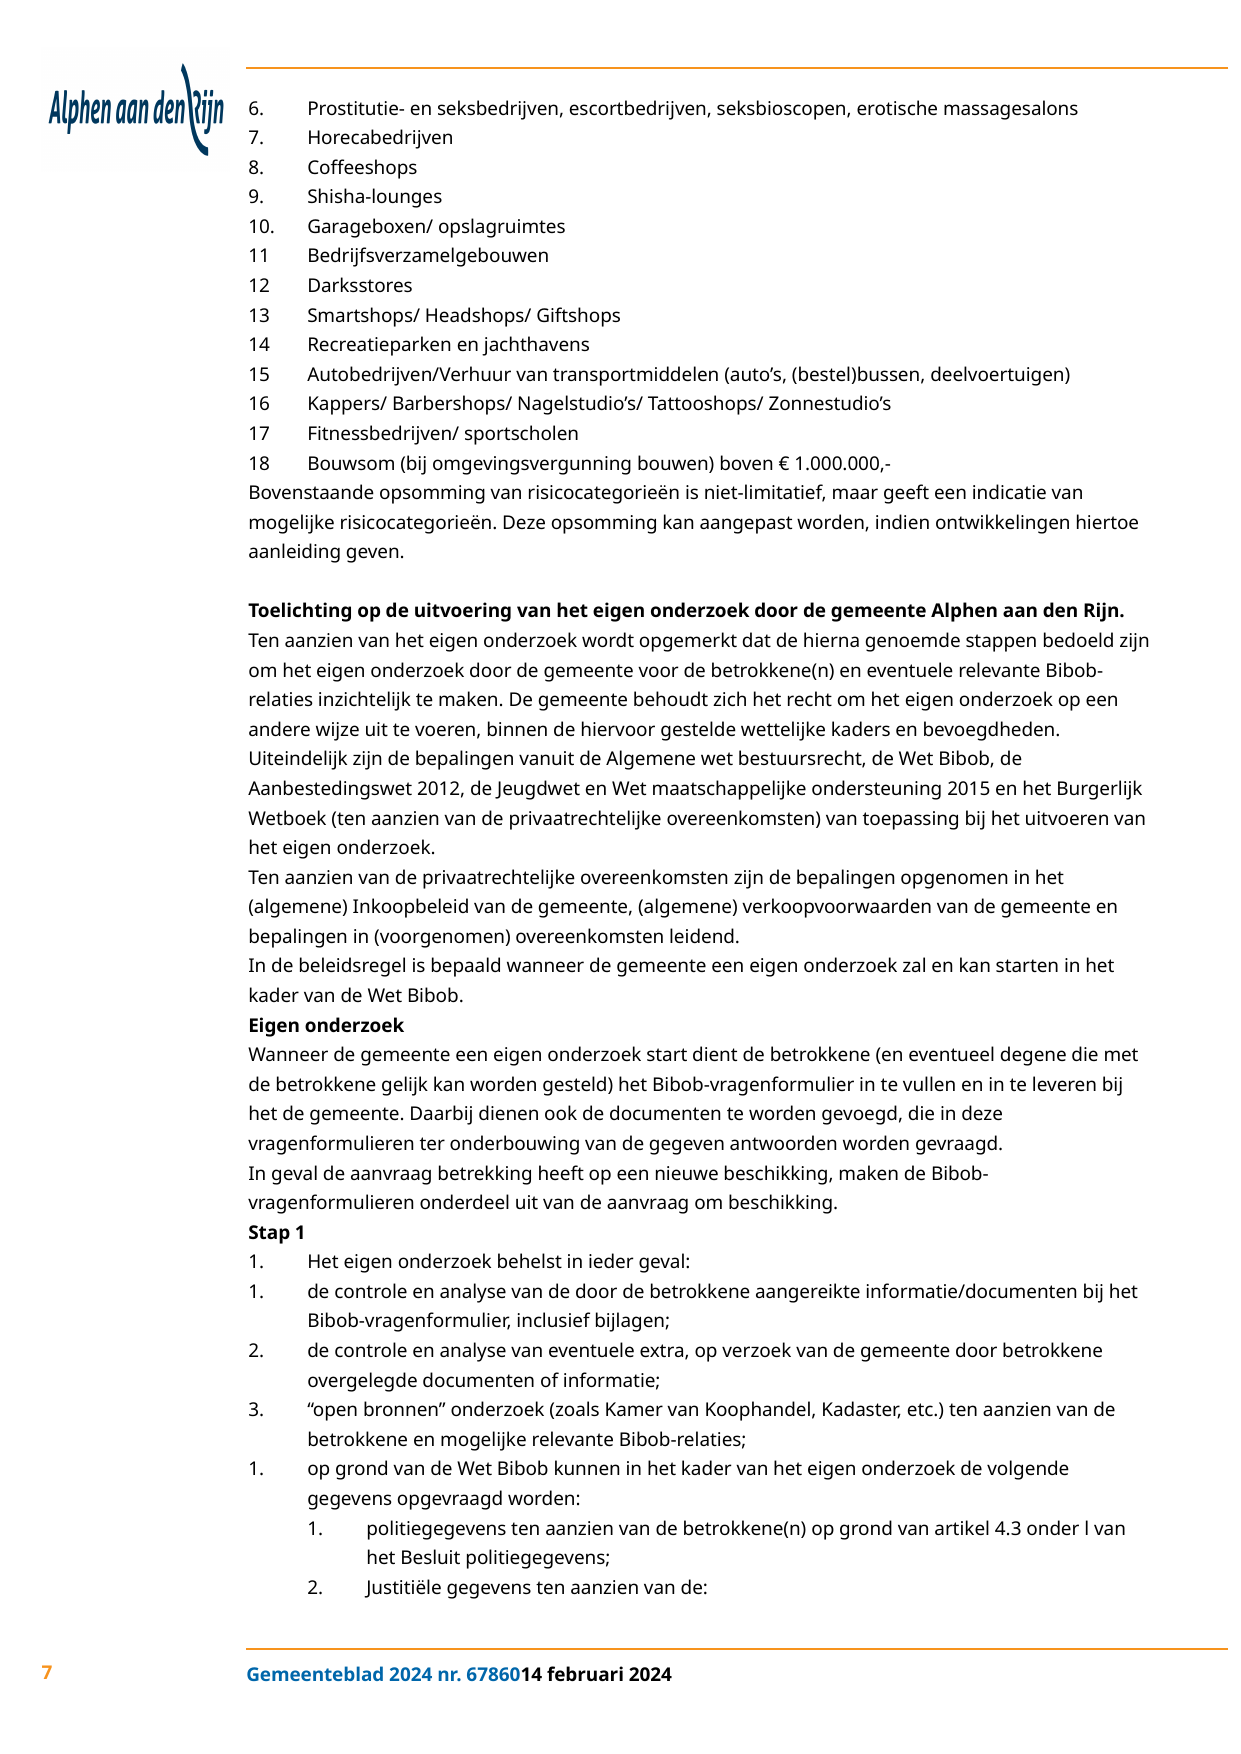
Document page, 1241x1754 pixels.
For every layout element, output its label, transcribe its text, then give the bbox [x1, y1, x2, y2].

list Coffeeshops [248, 154, 1152, 180]
list Prostitutie- en seksbedrijven, escortbedrijven, seksbioscopen, erotische massagesalons [248, 95, 1152, 121]
text Wanneer de gemeente een eigen onderzoek start dient de betrokkene (en eventueel degene die met de betrokkene gelijk kan worden gesteld) het Bibob-vragenformulier in te vullen en in te leveren bij het de gemeente. Daarbij dienen ook de documenten te worden gevoegd, die in deze vragenformulieren ter onderbouwing van de gegeven antwoorden worden gevraagd. [248, 1041, 1152, 1156]
text In de beleidsregel is bepaald wanneer de gemeente een eigen onderzoek zal en kan starten in het kader van de Wet Bibob. [248, 953, 1152, 1008]
list Darksstores [248, 272, 1152, 298]
list Recreatieparken en jachthavens [248, 331, 1152, 357]
list “open bronnen” onderzoek (zoals Kamer van Koophandel, Kadaster, etc.) ten aanzien van de betrokkene en mogelijke relevante Bibob-relaties; [248, 1396, 1152, 1452]
text Toelichting op de uitvoering van het eigen onderzoek door de gemeente Alphen aan den Rijn. [248, 598, 1152, 623]
text Ten aanzien van de privaatrechtelijke overeenkomsten zijn de bepalingen opgenomen in het (algemene) Inkoopbeleid van de gemeente, (algemene) verkoopvoorwaarden van de gemeente en bepalingen in (voorgenomen) overeenkomsten leidend. [248, 864, 1152, 949]
list Garageboxen/ opslagruimtes [248, 213, 1152, 239]
list de controle en analyse van de door de betrokkene aangereikte informatie/documenten bij het Bibob-vragenformulier, inclusief bijlagen; [248, 1278, 1152, 1333]
list Bouwsom (bij omgevingsvergunning bouwen) boven € 1.000.000,- [248, 450, 1152, 476]
list Horecabedrijven [248, 124, 1152, 150]
text Ten aanzien van het eigen onderzoek wordt opgemerkt dat de hierna genoemde stappen bedoeld zijn om het eigen onderzoek door de gemeente voor de betrokkene(n) en eventuele relevante Bibob-relaties inzichtelijk te maken. De gemeente behoudt zich het recht om het eigen onderzoek op een andere wijze uit te voeren, binnen de hiervoor gestelde wettelijke kaders en bevoegdheden. [248, 627, 1152, 742]
text In geval de aanvraag betrekking heeft op een nieuwe beschikking, maken de Bibob-vragenformulieren onderdeel uit van de aanvraag om beschikking. [248, 1160, 1152, 1215]
text Stap 1 [248, 1219, 1152, 1245]
list politiegegevens ten aanzien van de betrokkene(n) op grond van artikel 4.3 onder l van het Besluit politiegegevens; [307, 1515, 1152, 1570]
list Het eigen onderzoek behelst in ieder geval: [248, 1248, 1152, 1274]
text Uiteindelijk zijn de bepalingen vanuit de Algemene wet bestuursrecht, de Wet Bibob, de Aanbestedingswet 2012, de Jeugdwet en Wet maatschappelijke ondersteuning 2015 en het Burgerlijk Wetboek (ten aanzien van de privaatrechtelijke overeenkomsten) van toepassing bij het uitvoeren van het eigen onderzoek. [248, 746, 1152, 860]
picture [41, 47, 231, 172]
text Bovenstaande opsomming van risicocategorieën is niet-limitatief, maar geeft een indicatie van mogelijke risicocategorieën. Deze opsomming kan aangepast worden, indien ontwikkelingen hiertoe aanleiding geven. [248, 479, 1152, 564]
list de controle en analyse van eventuele extra, op verzoek van de gemeente door betrokkene overgelegde documenten of informatie; [248, 1337, 1152, 1393]
list op grond van de Wet Bibob kunnen in het kader van het eigen onderzoek de volgende gegevens opgevraagd worden: [248, 1456, 1152, 1511]
list Fitnessbedrijven/ sportscholen [248, 420, 1152, 446]
list Smartshops/ Headshops/ Giftshops [248, 302, 1152, 328]
text Eigen onderzoek [248, 1012, 1152, 1038]
list Kappers/ Barbershops/ Nagelstudio’s/ Tattooshops/ Zonnestudio’s [248, 391, 1152, 416]
list Bedrijfsverzamelgebouwen [248, 243, 1152, 268]
list Shisha-lounges [248, 183, 1152, 209]
list Autobedrijven/Verhuur van transportmiddelen (auto’s, (bestel)bussen, deelvoertuigen) [248, 361, 1152, 387]
list Justitiële gegevens ten aanzien van de: [307, 1574, 1152, 1600]
